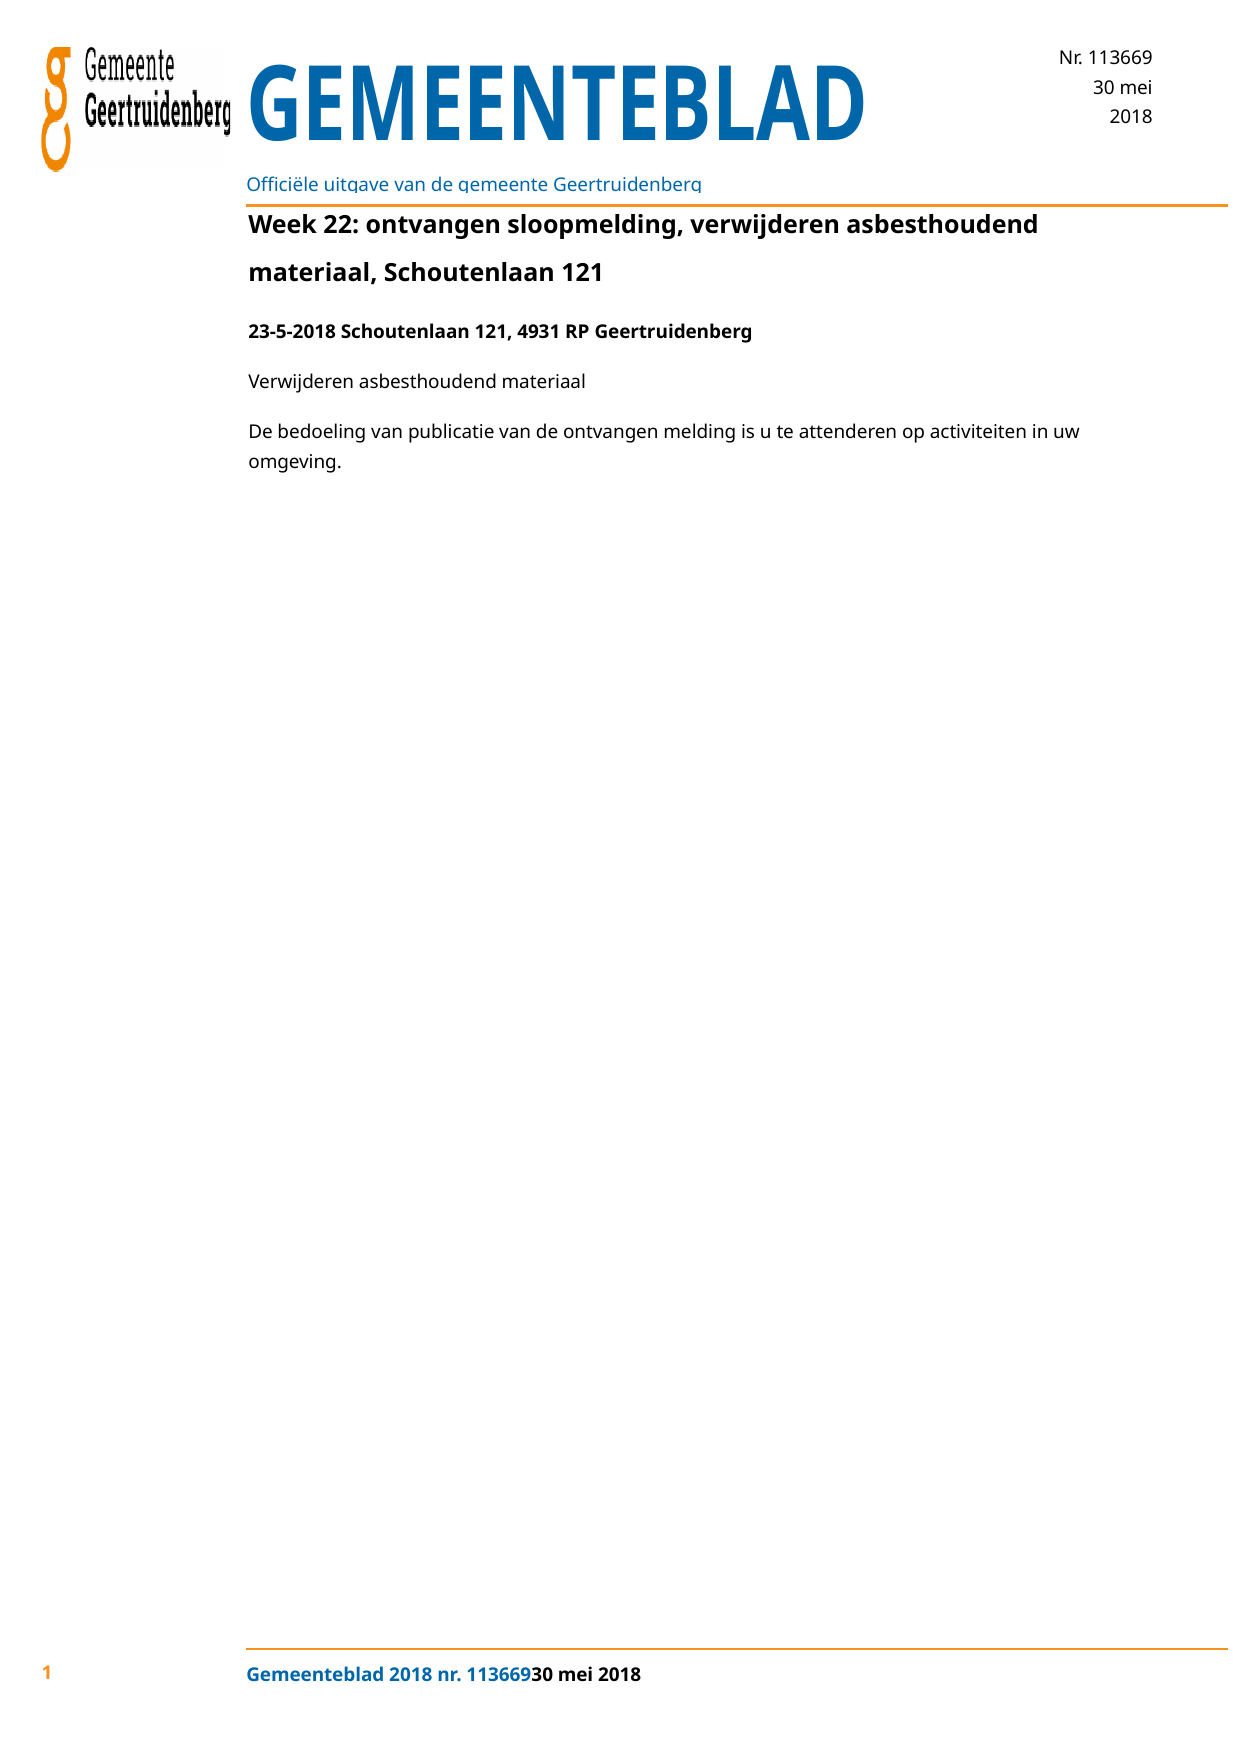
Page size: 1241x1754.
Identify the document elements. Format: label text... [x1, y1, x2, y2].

picture [41, 47, 231, 172]
text 23-5-2018 Schoutenlaan 121, 4931 RP Geertruidenberg [248, 318, 1152, 344]
text Week 22: ontvangen sloopmelding, verwijderen asbesthoudend materiaal, Schoutenlaan 121 [248, 207, 1152, 288]
text Verwijderen asbesthoudend materiaal [248, 368, 1152, 394]
text De bedoeling van publicatie van de ontvangen melding is u te attenderen op activiteiten in uw omgeving. [248, 419, 1152, 474]
